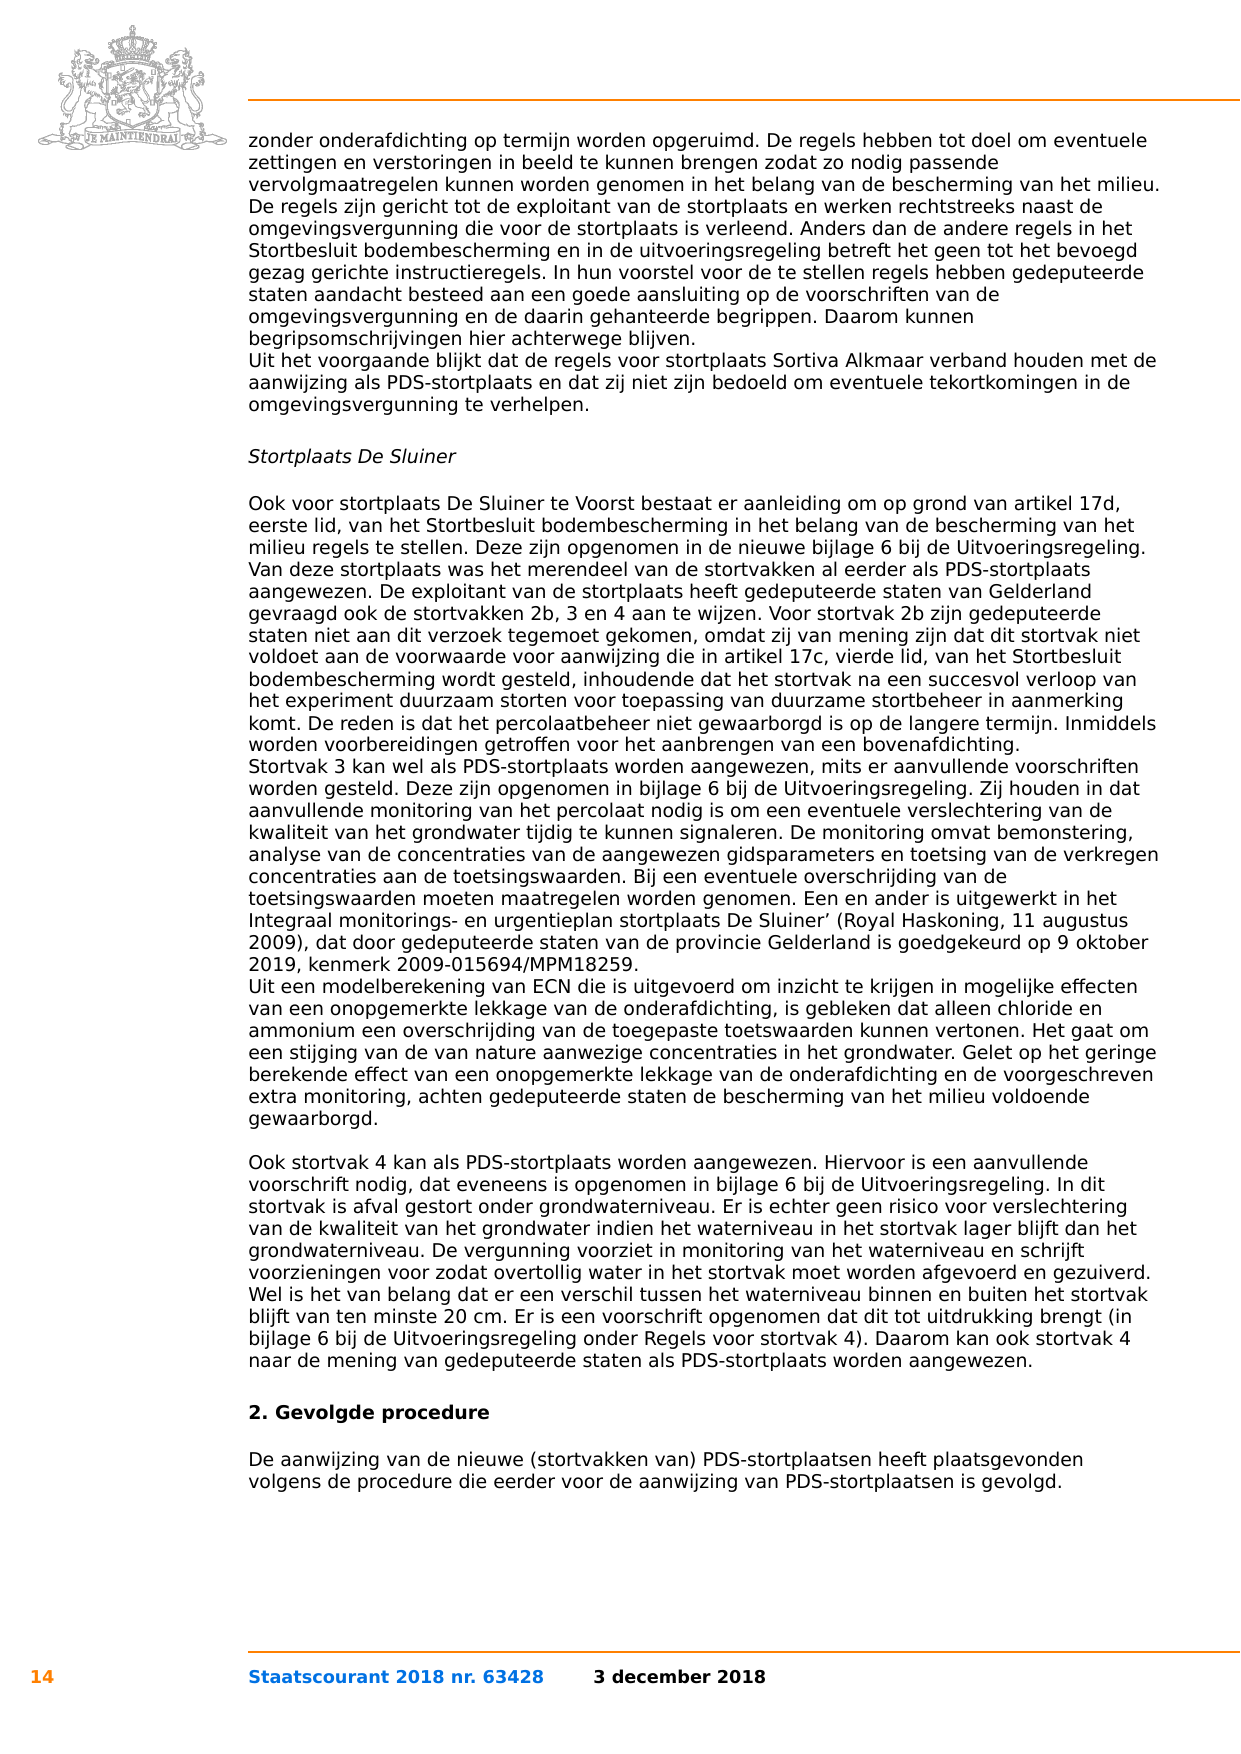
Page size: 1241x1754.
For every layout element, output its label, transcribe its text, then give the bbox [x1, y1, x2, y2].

picture [38, 25, 227, 150]
text Ook stortvak 4 kan als PDS-stortplaats worden aangewezen. Hiervoor is een aanvullende voorschrift nodig, dat eveneens is opgenomen in bijlage 6 bij de Uitvoeringsregeling. In dit stortvak is afval gestort onder grondwaterniveau. Er is echter geen risico voor verslechtering van de kwaliteit van het grondwater indien het waterniveau in het stortvak lager blijft dan het grondwaterniveau. De vergunning voorziet in monitoring van het waterniveau en schrijft voorzieningen voor zodat overtollig water in het stortvak moet worden afgevoerd en gezuiverd. Wel is het van belang dat er een verschil tussen het waterniveau binnen en buiten het stortvak blijft van ten minste 20 cm. Er is een voorschrift opgenomen dat dit tot uitdrukking brengt (in bijlage 6 bij de Uitvoeringsregeling onder Regels voor stortvak 4). Daarom kan ook stortvak 4 naar de mening van gedeputeerde staten als PDS-stortplaats worden aangewezen. [248, 1152, 1163, 1372]
text zonder onderafdichting op termijn worden opgeruimd. De regels hebben tot doel om eventuele zettingen en verstoringen in beeld te kunnen brengen zodat zo nodig passende vervolgmaatregelen kunnen worden genomen in het belang van de bescherming van het milieu. [248, 130, 1163, 196]
text Uit het voorgaande blijkt dat de regels voor stortplaats Sortiva Alkmaar verband houden met de aanwijzing als PDS-stortplaats en dat zij niet zijn bedoeld om eventuele tekortkomingen in de omgevingsvergunning te verhelpen. [248, 350, 1163, 416]
subtitle 2. Gevolgde procedure [248, 1402, 1163, 1424]
text De regels zijn gericht tot de exploitant van de stortplaats en werken rechtstreeks naast de omgevingsvergunning die voor de stortplaats is verleend. Anders dan de andere regels in het Stortbesluit bodembescherming en in de uitvoeringsregeling betreft het geen tot het bevoegd gezag gerichte instructieregels. In hun voorstel voor de te stellen regels hebben gedeputeerde staten aandacht besteed aan een goede aansluiting op de voorschriften van de omgevingsvergunning en de daarin gehanteerde begrippen. Daarom kunnen begripsomschrijvingen hier achterwege blijven. [248, 196, 1163, 350]
text De aanwijzing van de nieuwe (stortvakken van) PDS-stortplaatsen heeft plaatsgevonden volgens de procedure die eerder voor de aanwijzing van PDS-stortplaatsen is gevolgd. [248, 1449, 1163, 1493]
text Stortvak 3 kan wel als PDS-stortplaats worden aangewezen, mits er aanvullende voorschriften worden gesteld. Deze zijn opgenomen in bijlage 6 bij de Uitvoeringsregeling. Zij houden in dat aanvullende monitoring van het percolaat nodig is om een eventuele verslechtering van de kwaliteit van het grondwater tijdig te kunnen signaleren. De monitoring omvat bemonstering, analyse van de concentraties van de aangewezen gidsparameters en toetsing van de verkregen concentraties aan de toetsingswaarden. Bij een eventuele overschrijding van de toetsingswaarden moeten maatregelen worden genomen. Een en ander is uitgewerkt in het Integraal monitorings- en urgentieplan stortplaats De Sluiner’ (Royal Haskoning, 11 augustus 2009), dat door gedeputeerde staten van de provincie Gelderland is goedgekeurd op 9 oktober 2019, kenmerk 2009-015694/MPM18259. [248, 756, 1163, 976]
text Ook voor stortplaats De Sluiner te Voorst bestaat er aanleiding om op grond van artikel 17d, eerste lid, van het Stortbesluit bodembescherming in het belang van de bescherming van het milieu regels te stellen. Deze zijn opgenomen in de nieuwe bijlage 6 bij de Uitvoeringsregeling. Van deze stortplaats was het merendeel van de stortvakken al eerder als PDS-stortplaats aangewezen. De exploitant van de stortplaats heeft gedeputeerde staten van Gelderland gevraagd ook de stortvakken 2b, 3 en 4 aan te wijzen. Voor stortvak 2b zijn gedeputeerde staten niet aan dit verzoek tegemoet gekomen, omdat zij van mening zijn dat dit stortvak niet voldoet aan de voorwaarde voor aanwijzing die in artikel 17c, vierde lid, van het Stortbesluit bodembescherming wordt gesteld, inhoudende dat het stortvak na een succesvol verloop van het experiment duurzaam storten voor toepassing van duurzame stortbeheer in aanmerking komt. De reden is dat het percolaatbeheer niet gewaarborgd is op de langere termijn. Inmiddels worden voorbereidingen getroffen voor het aanbrengen van een bovenafdichting. [248, 493, 1163, 756]
subtitle Stortplaats De Sluiner [248, 446, 1163, 468]
text Uit een modelberekening van ECN die is uitgevoerd om inzicht te krijgen in mogelijke effecten van een onopgemerkte lekkage van de onderafdichting, is gebleken dat alleen chloride en ammonium een overschrijding van de toegepaste toetswaarden kunnen vertonen. Het gaat om een stijging van de van nature aanwezige concentraties in het grondwater. Gelet op het geringe berekende effect van een onopgemerkte lekkage van de onderafdichting en de voorgeschreven extra monitoring, achten gedeputeerde staten de bescherming van het milieu voldoende gewaarborgd. [248, 976, 1163, 1130]
